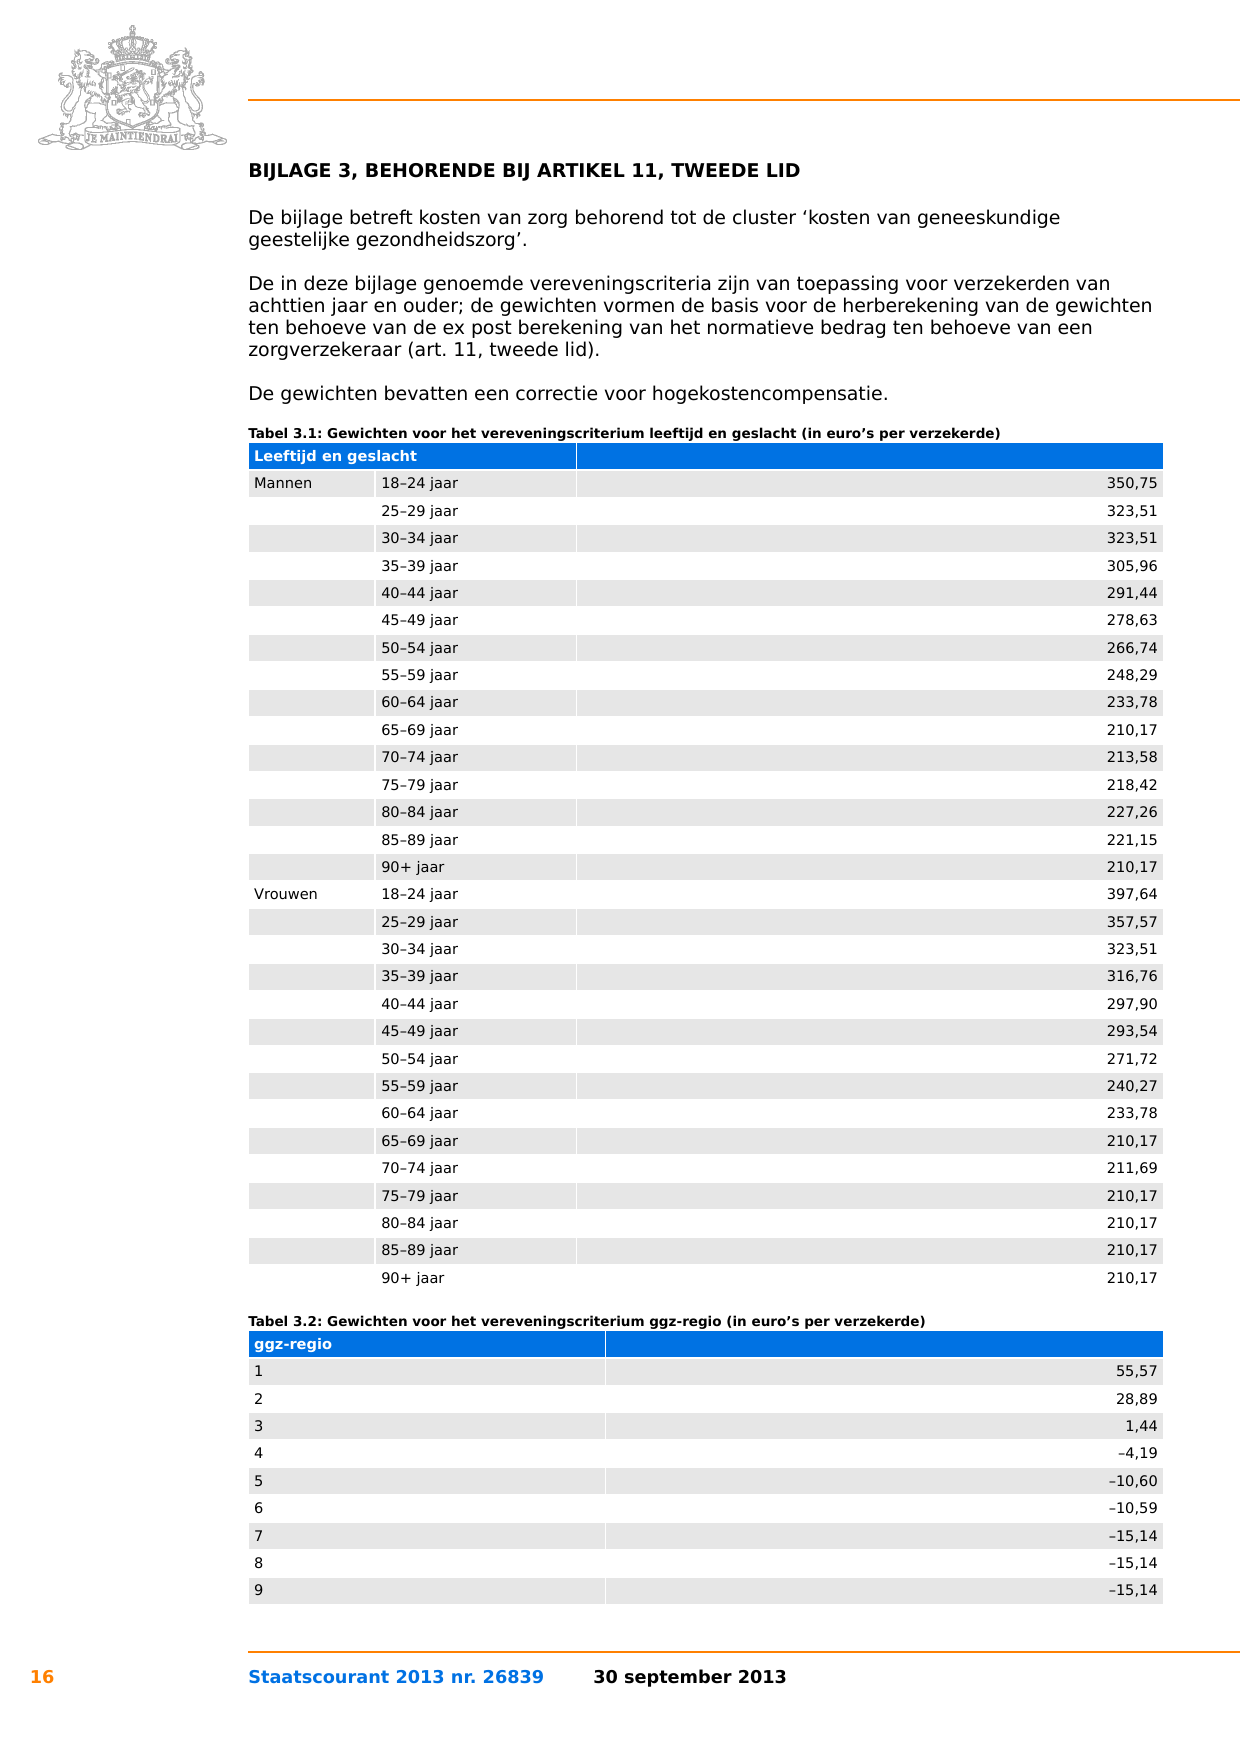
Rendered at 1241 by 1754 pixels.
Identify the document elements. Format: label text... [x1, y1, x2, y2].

table_cell 227,26 [577, 799, 1163, 826]
table_cell 210,17 [577, 1238, 1163, 1264]
table_cell –4,19 [606, 1441, 1163, 1467]
table_cell 80–84 jaar [376, 1210, 576, 1237]
table_cell 266,74 [577, 635, 1163, 661]
table_cell 9 [249, 1578, 605, 1604]
table_cell –10,60 [606, 1468, 1163, 1494]
table_cell –15,14 [606, 1523, 1163, 1549]
table_cell 50–54 jaar [376, 1046, 576, 1072]
table_cell [606, 1331, 1163, 1357]
table_cell 25–29 jaar [376, 498, 576, 524]
table_cell 6 [249, 1495, 605, 1522]
table_cell 210,17 [577, 717, 1163, 743]
table_cell 4 [249, 1441, 605, 1467]
table_cell 55–59 jaar [376, 1073, 576, 1099]
table_cell 7 [249, 1523, 605, 1549]
table_cell Leeftijd en geslacht [249, 443, 576, 469]
picture [38, 25, 227, 150]
table_cell [249, 690, 374, 716]
table_cell 210,17 [577, 1265, 1163, 1291]
table_cell –15,14 [606, 1550, 1163, 1577]
table_cell 40–44 jaar [376, 580, 576, 606]
table_cell 55–59 jaar [376, 662, 576, 689]
table_cell 55,57 [606, 1359, 1163, 1385]
table_cell 70–74 jaar [376, 1155, 576, 1182]
table_cell [577, 443, 1163, 469]
table_cell 28,89 [606, 1386, 1163, 1412]
table_cell 1,44 [606, 1413, 1163, 1439]
table_cell 350,75 [577, 471, 1163, 497]
table_cell 70–74 jaar [376, 745, 576, 771]
table_cell [249, 1155, 374, 1182]
table_cell 316,76 [577, 964, 1163, 990]
table_cell [249, 717, 374, 743]
table_cell 218,42 [577, 772, 1163, 798]
table_cell 65–69 jaar [376, 717, 576, 743]
table_cell 240,27 [577, 1073, 1163, 1099]
table_cell 90+ jaar [376, 854, 576, 880]
table_cell 30–34 jaar [376, 936, 576, 963]
table_cell –15,14 [606, 1578, 1163, 1604]
table_cell [249, 1128, 374, 1154]
table_cell [249, 772, 374, 798]
table_cell 85–89 jaar [376, 827, 576, 853]
table_cell 357,57 [577, 909, 1163, 935]
text De bijlage betreft kosten van zorg behorend tot de cluster ‘kosten van geneeskundige geestelijke gezondheidszorg’. [248, 207, 1163, 251]
table_cell 50–54 jaar [376, 635, 576, 661]
table_cell 297,90 [577, 991, 1163, 1017]
table_cell [249, 964, 374, 990]
table_cell 65–69 jaar [376, 1128, 576, 1154]
table_cell [249, 1101, 374, 1127]
table_cell [249, 498, 374, 524]
table_cell 60–64 jaar [376, 1101, 576, 1127]
table_cell 397,64 [577, 881, 1163, 908]
table_cell Mannen [249, 471, 374, 497]
table_cell [249, 1210, 374, 1237]
table_cell ggz-regio [249, 1331, 605, 1357]
table_cell 8 [249, 1550, 605, 1577]
table_cell 18–24 jaar [376, 471, 576, 497]
table_cell Vrouwen [249, 881, 374, 908]
table_cell 35–39 jaar [376, 964, 576, 990]
subtitle BIJLAGE 3, BEHORENDE BIJ ARTIKEL 11, TWEEDE LID [248, 160, 1163, 182]
table_cell 323,51 [577, 498, 1163, 524]
table_cell [249, 608, 374, 634]
table_cell 211,69 [577, 1155, 1163, 1182]
table_cell 45–49 jaar [376, 1019, 576, 1045]
table_cell [249, 1019, 374, 1045]
table_cell [249, 1238, 374, 1264]
table_cell 60–64 jaar [376, 690, 576, 716]
table_cell [249, 1073, 374, 1099]
text De gewichten bevatten een correctie voor hogekostencompensatie. [248, 382, 1163, 404]
table_cell 291,44 [577, 580, 1163, 606]
table_cell [249, 745, 374, 771]
table_cell 210,17 [577, 1128, 1163, 1154]
table_cell 75–79 jaar [376, 1183, 576, 1209]
table_cell 305,96 [577, 553, 1163, 579]
table_cell 210,17 [577, 1183, 1163, 1209]
table_header Tabel 3.1: Gewichten voor het vereveningscriterium leeftijd en geslacht (in euro’s per verzekerde) [248, 426, 1163, 442]
table_cell 271,72 [577, 1046, 1163, 1072]
table_cell [249, 854, 374, 880]
table_cell 323,51 [577, 525, 1163, 552]
table_cell 30–34 jaar [376, 525, 576, 552]
table_cell 221,15 [577, 827, 1163, 853]
table_cell 45–49 jaar [376, 608, 576, 634]
table_cell 25–29 jaar [376, 909, 576, 935]
table_cell [249, 936, 374, 963]
table_cell 85–89 jaar [376, 1238, 576, 1264]
text De in deze bijlage genoemde vereveningscriteria zijn van toepassing voor verzekerden van achttien jaar en ouder; de gewichten vormen de basis voor de herberekening van de gewichten ten behoeve van de ex post berekening van het normatieve bedrag ten behoeve van een zorgverzekeraar (art. 11, tweede lid). [248, 273, 1163, 361]
table_cell [249, 1265, 374, 1291]
table_cell [249, 991, 374, 1017]
table_cell 278,63 [577, 608, 1163, 634]
table_cell [249, 1046, 374, 1072]
table_cell [249, 662, 374, 689]
table_cell [249, 1183, 374, 1209]
table_cell 210,17 [577, 854, 1163, 880]
table_cell 80–84 jaar [376, 799, 576, 826]
table_cell 3 [249, 1413, 605, 1439]
table_cell 213,58 [577, 745, 1163, 771]
table_cell 248,29 [577, 662, 1163, 689]
table_cell 90+ jaar [376, 1265, 576, 1291]
table_cell 5 [249, 1468, 605, 1494]
table_cell 18–24 jaar [376, 881, 576, 908]
table_cell [249, 580, 374, 606]
table_cell 233,78 [577, 1101, 1163, 1127]
table_cell 75–79 jaar [376, 772, 576, 798]
table_cell [249, 799, 374, 826]
table_cell 293,54 [577, 1019, 1163, 1045]
table_cell –10,59 [606, 1495, 1163, 1522]
table_cell [249, 525, 374, 552]
table_cell 2 [249, 1386, 605, 1412]
table_cell 40–44 jaar [376, 991, 576, 1017]
table_header Tabel 3.2: Gewichten voor het vereveningscriterium ggz-regio (in euro’s per verzekerde) [248, 1314, 1163, 1330]
table_cell 35–39 jaar [376, 553, 576, 579]
table_cell 233,78 [577, 690, 1163, 716]
table_cell [249, 635, 374, 661]
table_cell 210,17 [577, 1210, 1163, 1237]
table_cell [249, 827, 374, 853]
table_cell [249, 909, 374, 935]
table_cell 323,51 [577, 936, 1163, 963]
table_cell [249, 553, 374, 579]
table_cell 1 [249, 1359, 605, 1385]
